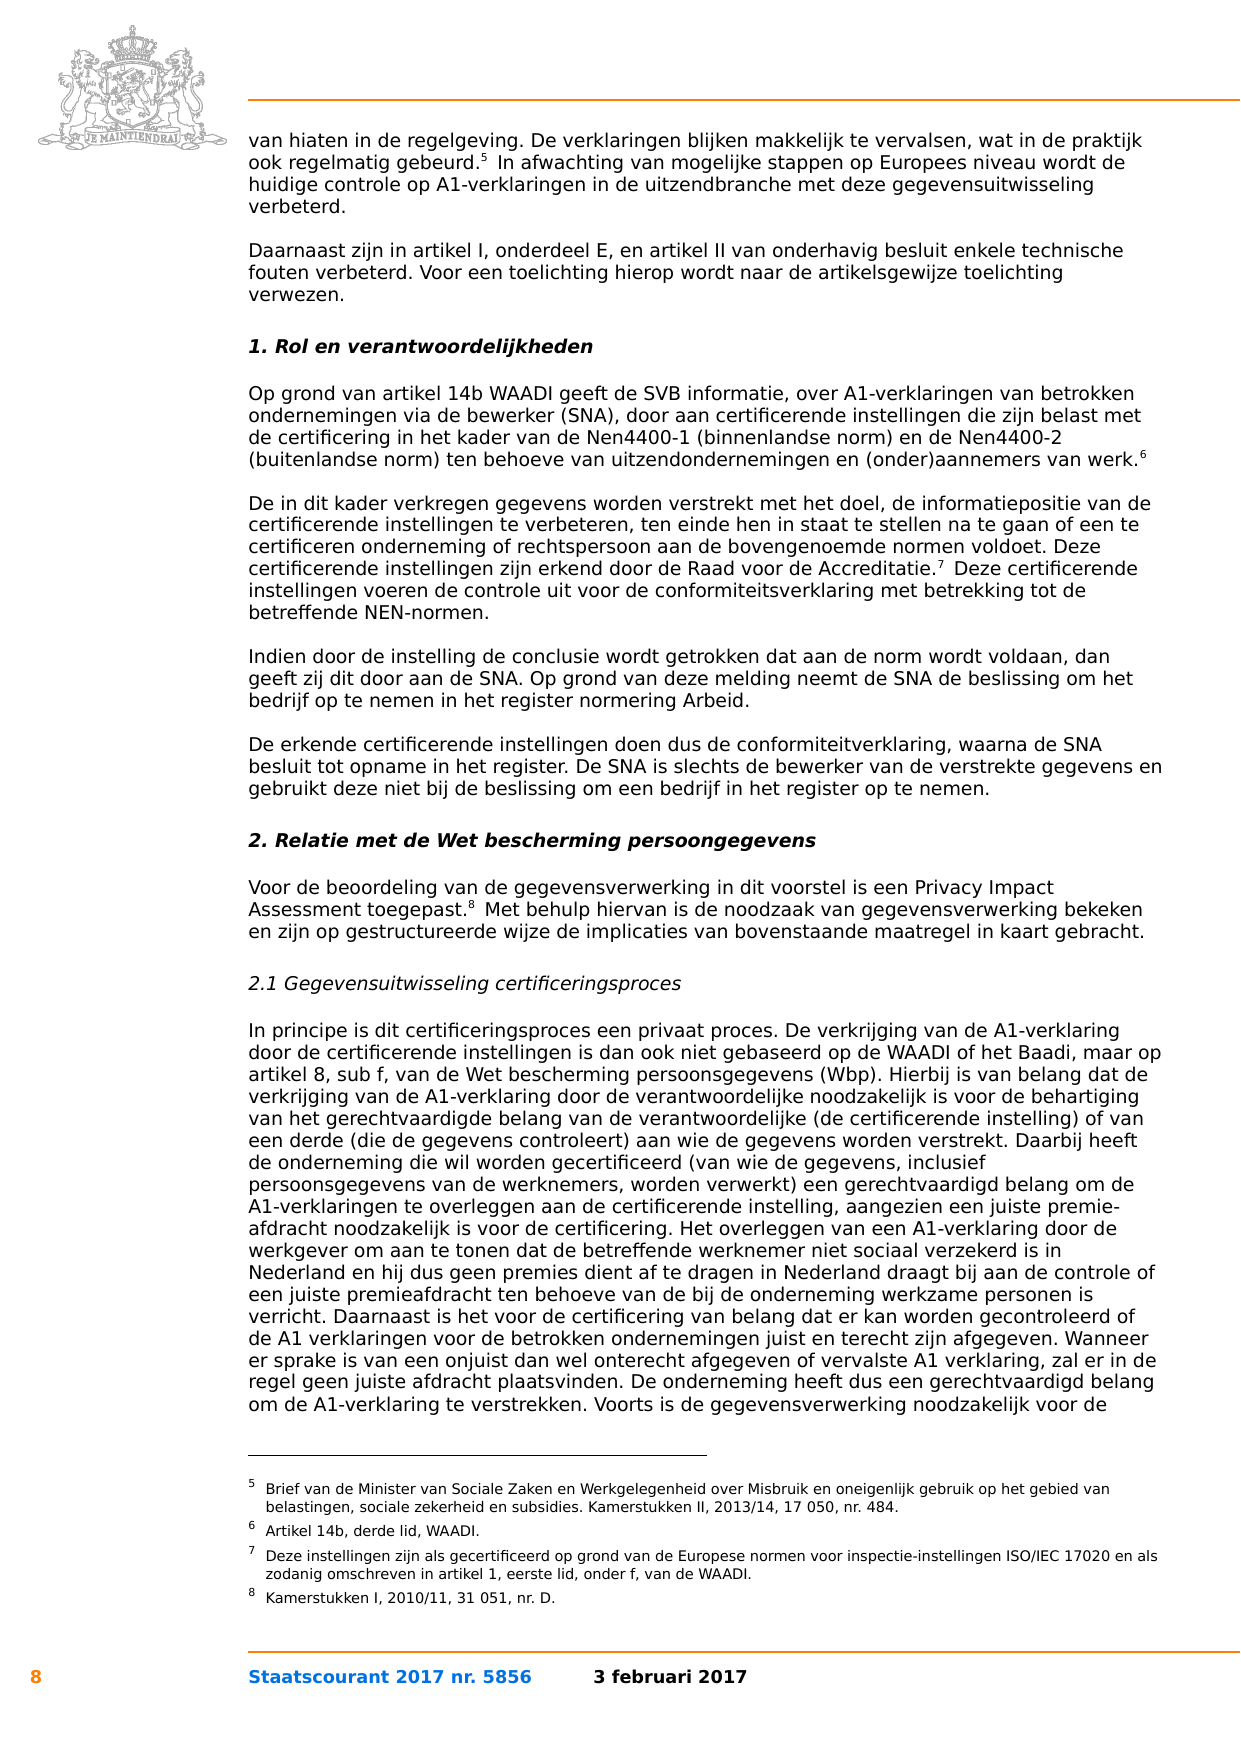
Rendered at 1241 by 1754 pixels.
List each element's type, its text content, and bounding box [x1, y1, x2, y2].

text Artikel 14b, derde lid, WAADI. [248, 1519, 1163, 1541]
text van hiaten in de regelgeving. De verklaringen blijken makkelijk te vervalsen, wat in de praktijk ook regelmatig gebeurd. In afwachting van mogelijke stappen op Europees niveau wordt de huidige controle op A1-verklaringen in de uitzendbranche met deze gegevensuitwisseling verbeterd. [248, 130, 1163, 218]
subtitle 1. Rol en verantwoordelijkheden [248, 336, 1163, 358]
text Kamerstukken I, 2010/11, 31 051, nr. D. [248, 1586, 1163, 1608]
text Deze instellingen zijn als gecertificeerd op grond van de Europese normen voor inspectie-instellingen ISO/IEC 17020 en als zodanig omschreven in artikel 1, eerste lid, onder f, van de WAADI. [248, 1544, 1163, 1583]
text Voor de beoordeling van de gegevensverwerking in dit voorstel is een Privacy Impact Assessment toegepast. Met behulp hiervan is de noodzaak van gegevensverwerking bekeken en zijn op gestructureerde wijze de implicaties van bovenstaande maatregel in kaart gebracht. [248, 877, 1163, 943]
subtitle 2.1 Gegevensuitwisseling certificeringsproces [248, 973, 1163, 995]
picture [38, 25, 227, 150]
text Daarnaast zijn in artikel I, onderdeel E, en artikel II van onderhavig besluit enkele technische fouten verbeterd. Voor een toelichting hierop wordt naar de artikelsgewijze toelichting verwezen. [248, 240, 1163, 306]
text Indien door de instelling de conclusie wordt getrokken dat aan de norm wordt voldaan, dan geeft zij dit door aan de SNA. Op grond van deze melding neemt de SNA de beslissing om het bedrijf op te nemen in het register normering Arbeid. [248, 646, 1163, 712]
text Op grond van artikel 14b WAADI geeft de SVB informatie, over A1-verklaringen van betrokken ondernemingen via de bewerker (SNA), door aan certificerende instellingen die zijn belast met de certificering in het kader van de Nen4400-1 (binnenlandse norm) en de Nen4400-2 (buitenlandse norm) ten behoeve van uitzendondernemingen en (onder)aannemers van werk. [248, 383, 1163, 471]
text Brief van de Minister van Sociale Zaken en Werkgelegenheid over Misbruik en oneigenlijk gebruik op het gebied van belastingen, sociale zekerheid en subsidies. Kamerstukken II, 2013/14, 17 050, nr. 484. [248, 1477, 1163, 1516]
text In principe is dit certificeringsproces een privaat proces. De verkrijging van de A1-verklaring door de certificerende instellingen is dan ook niet gebaseerd op de WAADI of het Baadi, maar op artikel 8, sub f, van de Wet bescherming persoonsgegevens (Wbp). Hierbij is van belang dat de verkrijging van de A1-verklaring door de verantwoordelijke noodzakelijk is voor de behartiging van het gerechtvaardigde belang van de verantwoordelijke (de certificerende instelling) of van een derde (die de gegevens controleert) aan wie de gegevens worden verstrekt. Daarbij heeft de onderneming die wil worden gecertificeerd (van wie de gegevens, inclusief persoonsgegevens van de werknemers, worden verwerkt) een gerechtvaardigd belang om de A1-verklaringen te overleggen aan de certificerende instelling, aangezien een juiste premie-afdracht noodzakelijk is voor de certificering. Het overleggen van een A1-verklaring door de werkgever om aan te tonen dat de betreffende werknemer niet sociaal verzekerd is in Nederland en hij dus geen premies dient af te dragen in Nederland draagt bij aan de controle of een juiste premieafdracht ten behoeve van de bij de onderneming werkzame personen is verricht. Daarnaast is het voor de certificering van belang dat er kan worden gecontroleerd of de A1 verklaringen voor de betrokken ondernemingen juist en terecht zijn afgegeven. Wanneer er sprake is van een onjuist dan wel onterecht afgegeven of vervalste A1 verklaring, zal er in de regel geen juiste afdracht plaatsvinden. De onderneming heeft dus een gerechtvaardigd belang om de A1-verklaring te verstrekken. Voorts is de gegevensverwerking noodzakelijk voor de [248, 1020, 1163, 1415]
subtitle 2. Relatie met de Wet bescherming persoongegevens [248, 830, 1163, 852]
text De in dit kader verkregen gegevens worden verstrekt met het doel, de informatiepositie van de certificerende instellingen te verbeteren, ten einde hen in staat te stellen na te gaan of een te certificeren onderneming of rechtspersoon aan de bovengenoemde normen voldoet. Deze certificerende instellingen zijn erkend door de Raad voor de Accreditatie. Deze certificerende instellingen voeren de controle uit voor de conformiteitsverklaring met betrekking tot de betreffende NEN-normen. [248, 492, 1163, 624]
text De erkende certificerende instellingen doen dus de conformiteitverklaring, waarna de SNA besluit tot opname in het register. De SNA is slechts de bewerker van de verstrekte gegevens en gebruikt deze niet bij de beslissing om een bedrijf in het register op te nemen. [248, 734, 1163, 800]
